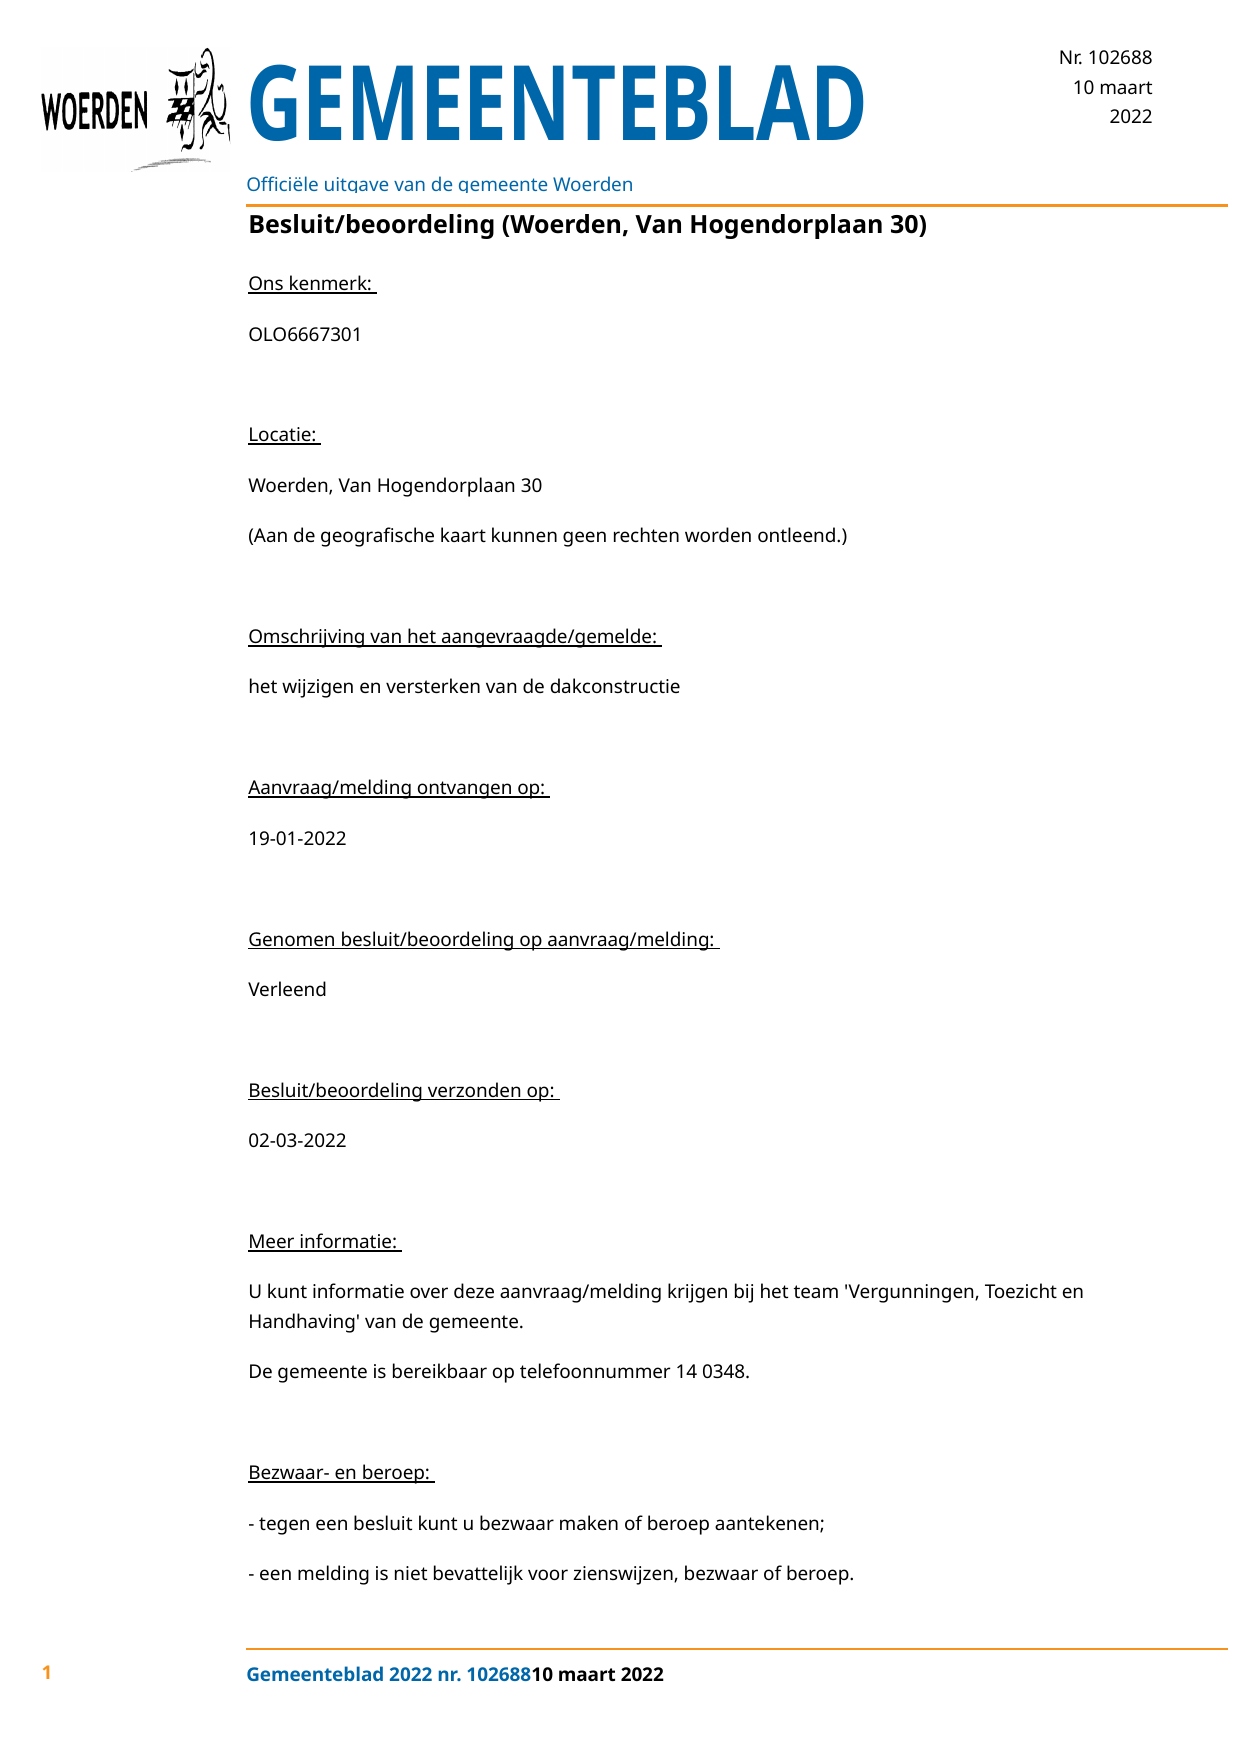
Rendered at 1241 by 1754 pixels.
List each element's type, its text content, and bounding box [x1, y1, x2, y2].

text Woerden, Van Hogendorplaan 30 [248, 472, 1152, 498]
text Meer informatie: [248, 1228, 1152, 1254]
text Bezwaar- en beroep: [248, 1459, 1152, 1485]
text Aanvraag/melding ontvangen op: [248, 774, 1152, 800]
text De gemeente is bereikbaar op telefoonnummer 14 0348. [248, 1359, 1152, 1384]
text Verleend [248, 976, 1152, 1002]
text - een melding is niet bevattelijk voor zienswijzen, bezwaar of beroep. [248, 1560, 1152, 1586]
text Omschrijving van het aangevraagde/gemelde: [248, 623, 1152, 649]
text - tegen een besluit kunt u bezwaar maken of beroep aantekenen; [248, 1510, 1152, 1536]
text 19-01-2022 [248, 825, 1152, 851]
text Locatie: [248, 422, 1152, 447]
text Besluit/beoordeling (Woerden, Van Hogendorplaan 30) [248, 207, 1152, 241]
text Ons kenmerk: [248, 270, 1152, 296]
text OLO6667301 [248, 321, 1152, 346]
text Besluit/beoordeling verzonden op: [248, 1077, 1152, 1103]
picture [41, 47, 231, 172]
text U kunt informatie over deze aanvraag/melding krijgen bij het team 'Vergunningen, Toezicht en Handhaving' van de gemeente. [248, 1279, 1152, 1334]
text 02-03-2022 [248, 1127, 1152, 1153]
text Genomen besluit/beoordeling op aanvraag/melding: [248, 926, 1152, 951]
text (Aan de geografische kaart kunnen geen rechten worden ontleend.) [248, 522, 1152, 548]
text het wijzigen en versterken van de dakconstructie [248, 674, 1152, 699]
